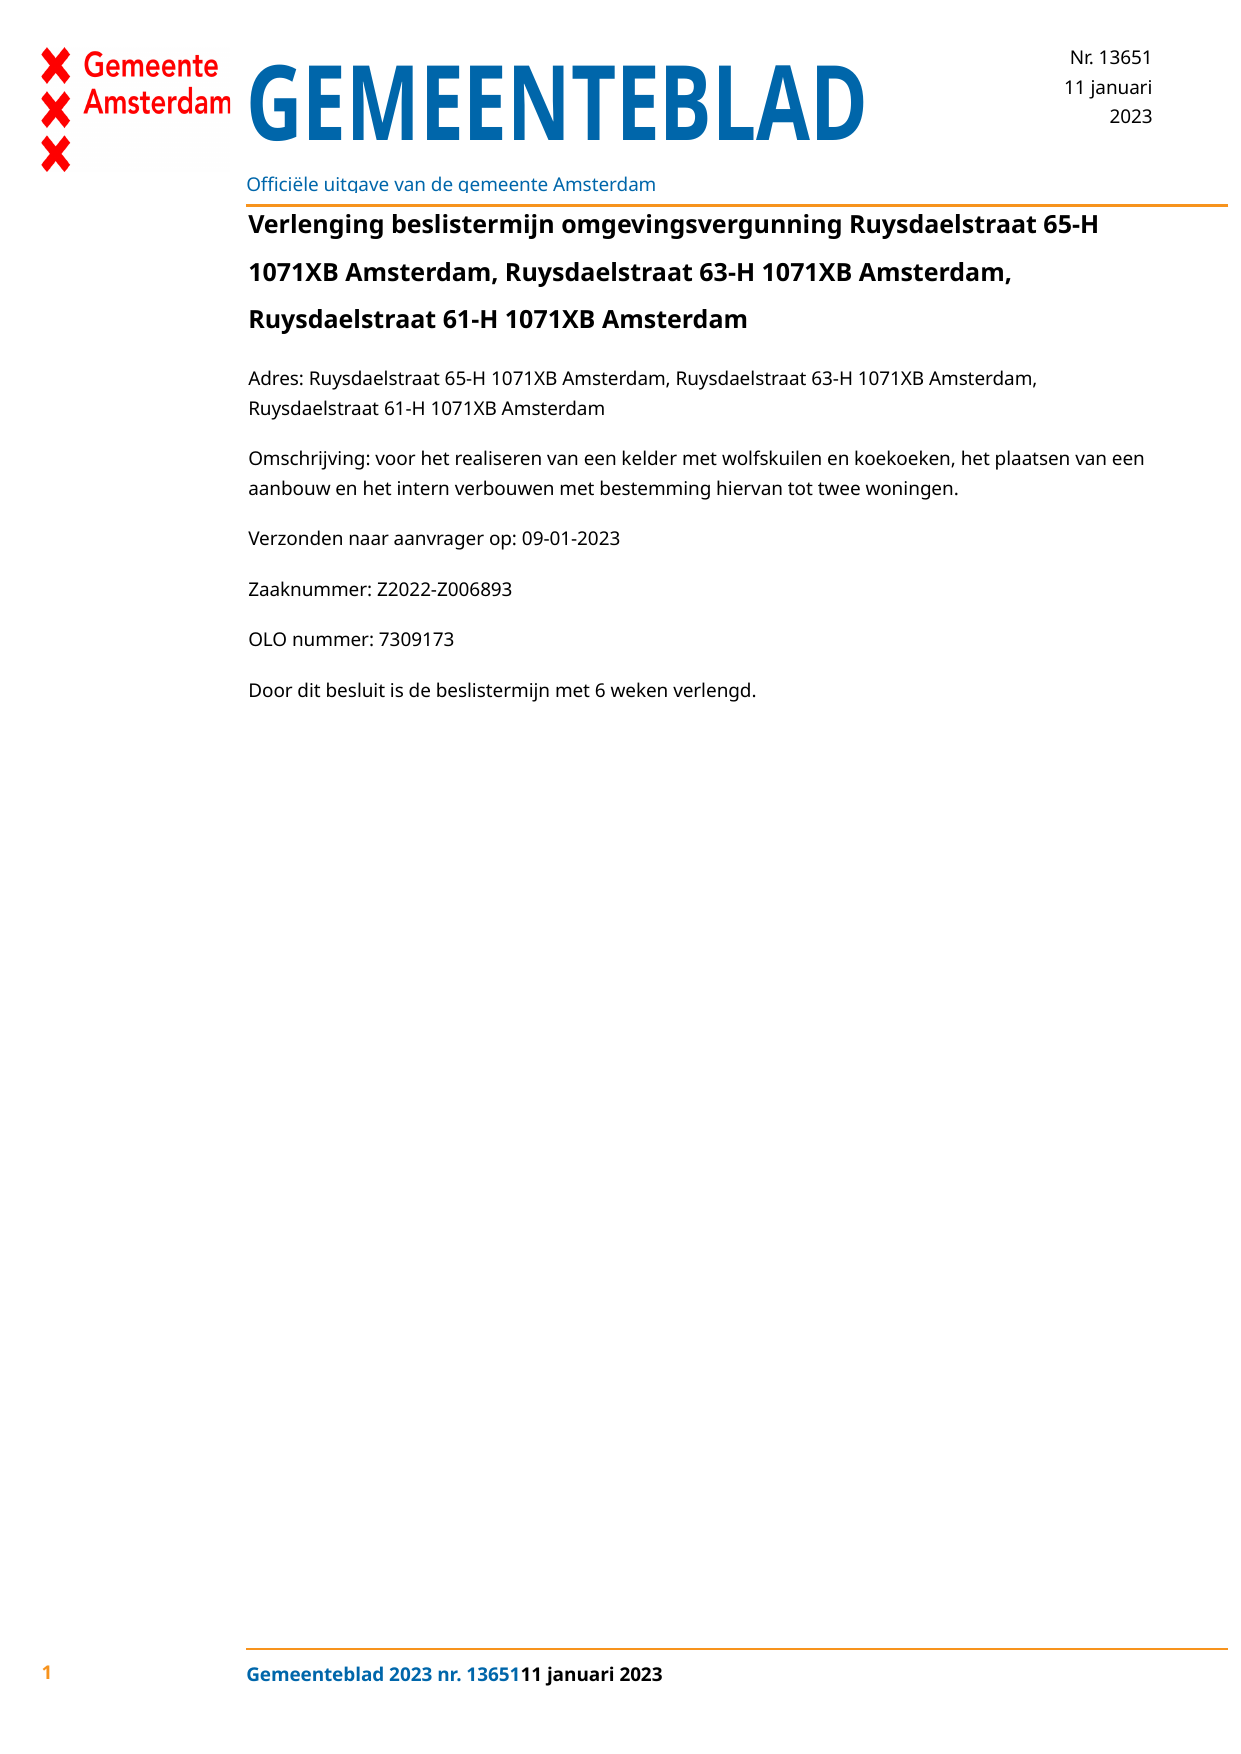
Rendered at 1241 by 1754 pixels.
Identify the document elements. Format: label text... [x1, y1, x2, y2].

text OLO nummer: 7309173 [248, 626, 1152, 652]
text Adres: Ruysdaelstraat 65-H 1071XB Amsterdam, Ruysdaelstraat 63-H 1071XB Amsterdam, Ruysdaelstraat 61-H 1071XB Amsterdam [248, 366, 1152, 421]
text Zaaknummer: Z2022-Z006893 [248, 576, 1152, 602]
text Omschrijving: voor het realiseren van een kelder met wolfskuilen en koekoeken, het plaatsen van een aanbouw en het intern verbouwen met bestemming hiervan tot twee woningen. [248, 446, 1152, 501]
text Verzonden naar aanvrager op: 09-01-2023 [248, 526, 1152, 551]
text Door dit besluit is de beslistermijn met 6 weken verlengd. [248, 677, 1152, 702]
text Verlenging beslistermijn omgevingsvergunning Ruysdaelstraat 65-H 1071XB Amsterdam, Ruysdaelstraat 63-H 1071XB Amsterdam, Ruysdaelstraat 61-H 1071XB Amsterdam [248, 207, 1152, 336]
picture [41, 47, 231, 172]
